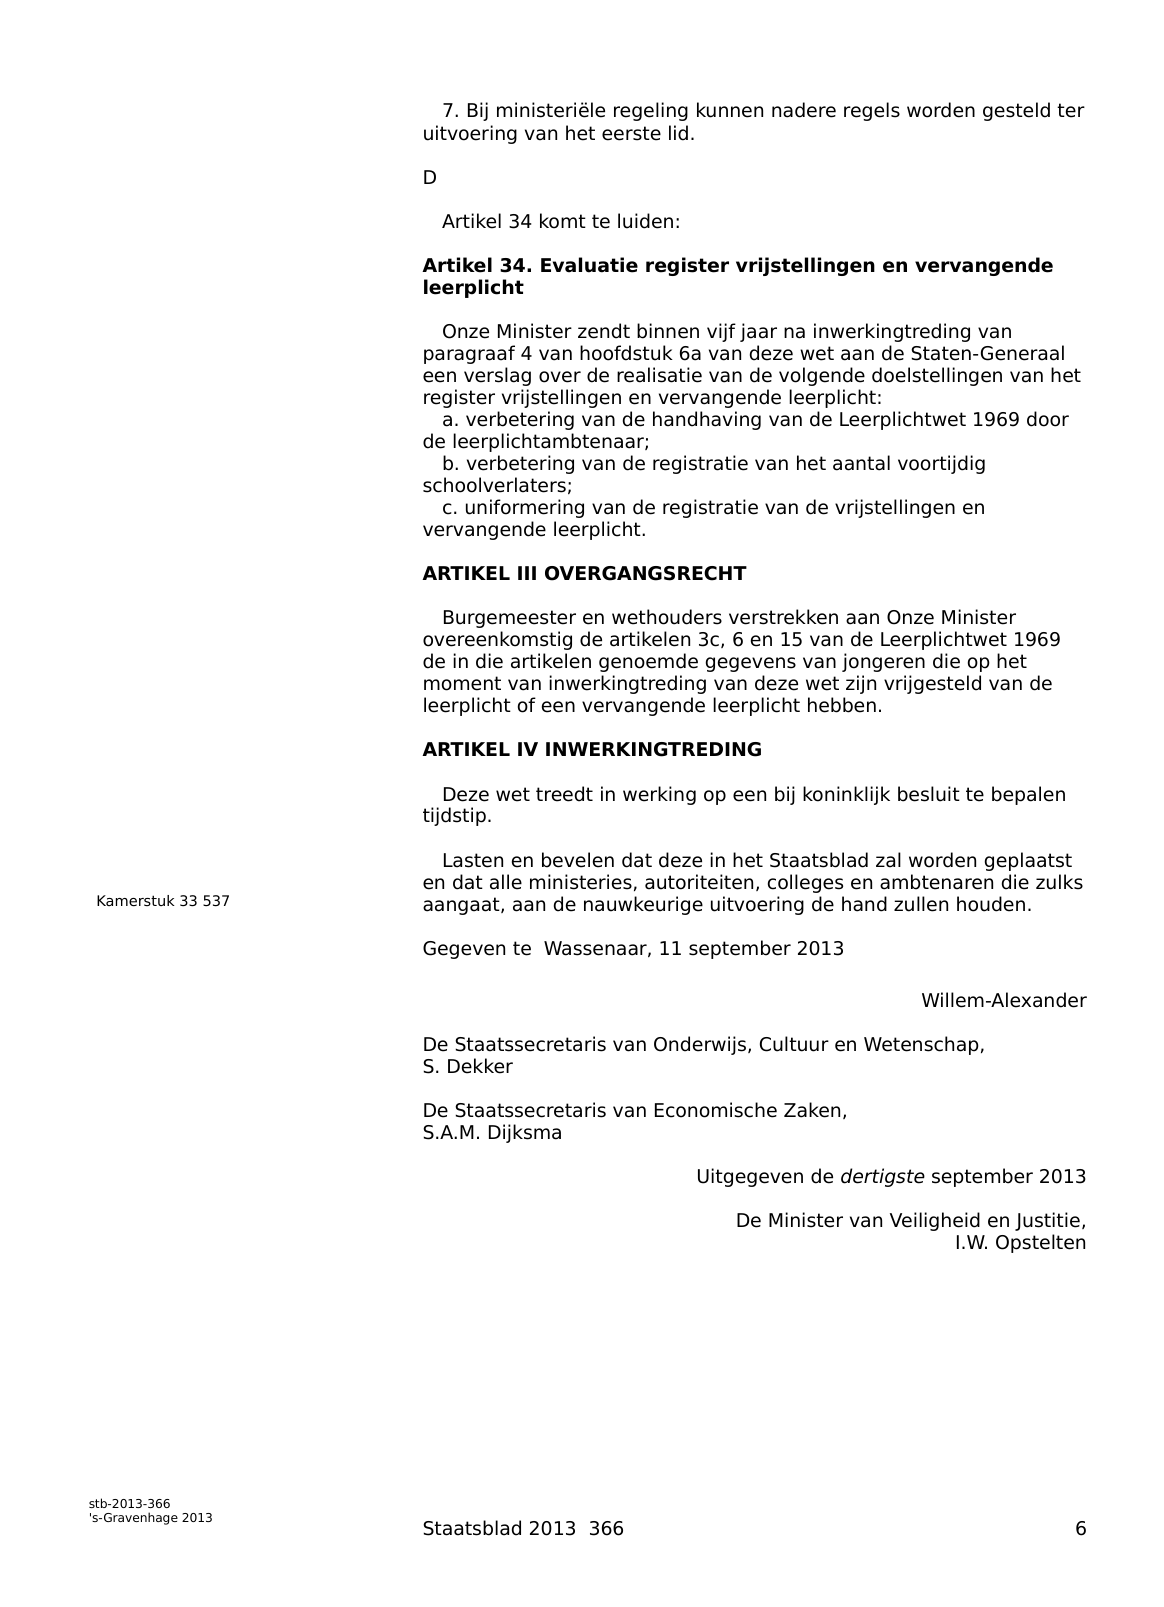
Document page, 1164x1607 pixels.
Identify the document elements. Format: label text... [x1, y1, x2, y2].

text stb-2013-366 [88, 1497, 323, 1511]
text 's-Gravenhage 2013 [88, 1511, 323, 1525]
text b. verbetering van de registratie van het aantal voortijdig schoolverlaters; [422, 453, 1087, 497]
text De Staatssecretaris van Onderwijs, Cultuur en Wetenschap, S. Dekker [422, 1034, 1087, 1078]
text Lasten en bevelen dat deze in het Staatsblad zal worden geplaatst en dat alle ministeries, autoriteiten, colleges en ambtenaren die zulks aangaat, aan de nauwkeurige uitvoering de hand zullen houden. [422, 849, 1087, 916]
text 7. Bij ministeriële regeling kunnen nadere regels worden gesteld ter uitvoering van het eerste lid. [422, 100, 1087, 144]
text De Staatssecretaris van Economische Zaken, S.A.M. Dijksma [422, 1100, 1087, 1144]
text Kamerstuk 33 537 [77, 892, 396, 909]
text Willem-Alexander [422, 990, 1087, 1012]
text Onze Minister zendt binnen vijf jaar na inwerkingtreding van paragraaf 4 van hoofdstuk 6a van deze wet aan de Staten-Generaal een verslag over de realisatie van de volgende doelstellingen van het register vrijstellingen en vervangende leerplicht: [422, 321, 1087, 409]
text Artikel 34 komt te luiden: [422, 211, 1087, 233]
text a. verbetering van de handhaving van de Leerplichtwet 1969 door de leerplichtambtenaar; [422, 409, 1087, 453]
text c. uniformering van de registratie van de vrijstellingen en vervangende leerplicht. [422, 497, 1087, 541]
text D [422, 167, 1087, 188]
text Deze wet treedt in werking op een bij koninklijk besluit te bepalen tijdstip. [422, 783, 1087, 827]
text De Minister van Veiligheid en Justitie, I.W. Opstelten [422, 1210, 1087, 1254]
text Burgemeester en wethouders verstrekken aan Onze Minister overeenkomstig de artikelen 3c, 6 en 15 van de Leerplichtwet 1969 de in die artikelen genoemde gegevens van jongeren die op het moment van inwerkingtreding van deze wet zijn vrijgesteld van de leerplicht of een vervangende leerplicht hebben. [422, 607, 1087, 717]
text Gegeven te Wassenaar, 11 september 2013 [422, 938, 1087, 960]
text Uitgegeven de dertigste september 2013 [422, 1166, 1087, 1188]
subtitle ARTIKEL III OVERGANGSRECHT [422, 563, 1087, 585]
subtitle ARTIKEL IV INWERKINGTREDING [422, 739, 1087, 761]
subtitle Artikel 34. Evaluatie register vrijstellingen en vervangende leerplicht [422, 255, 1087, 299]
